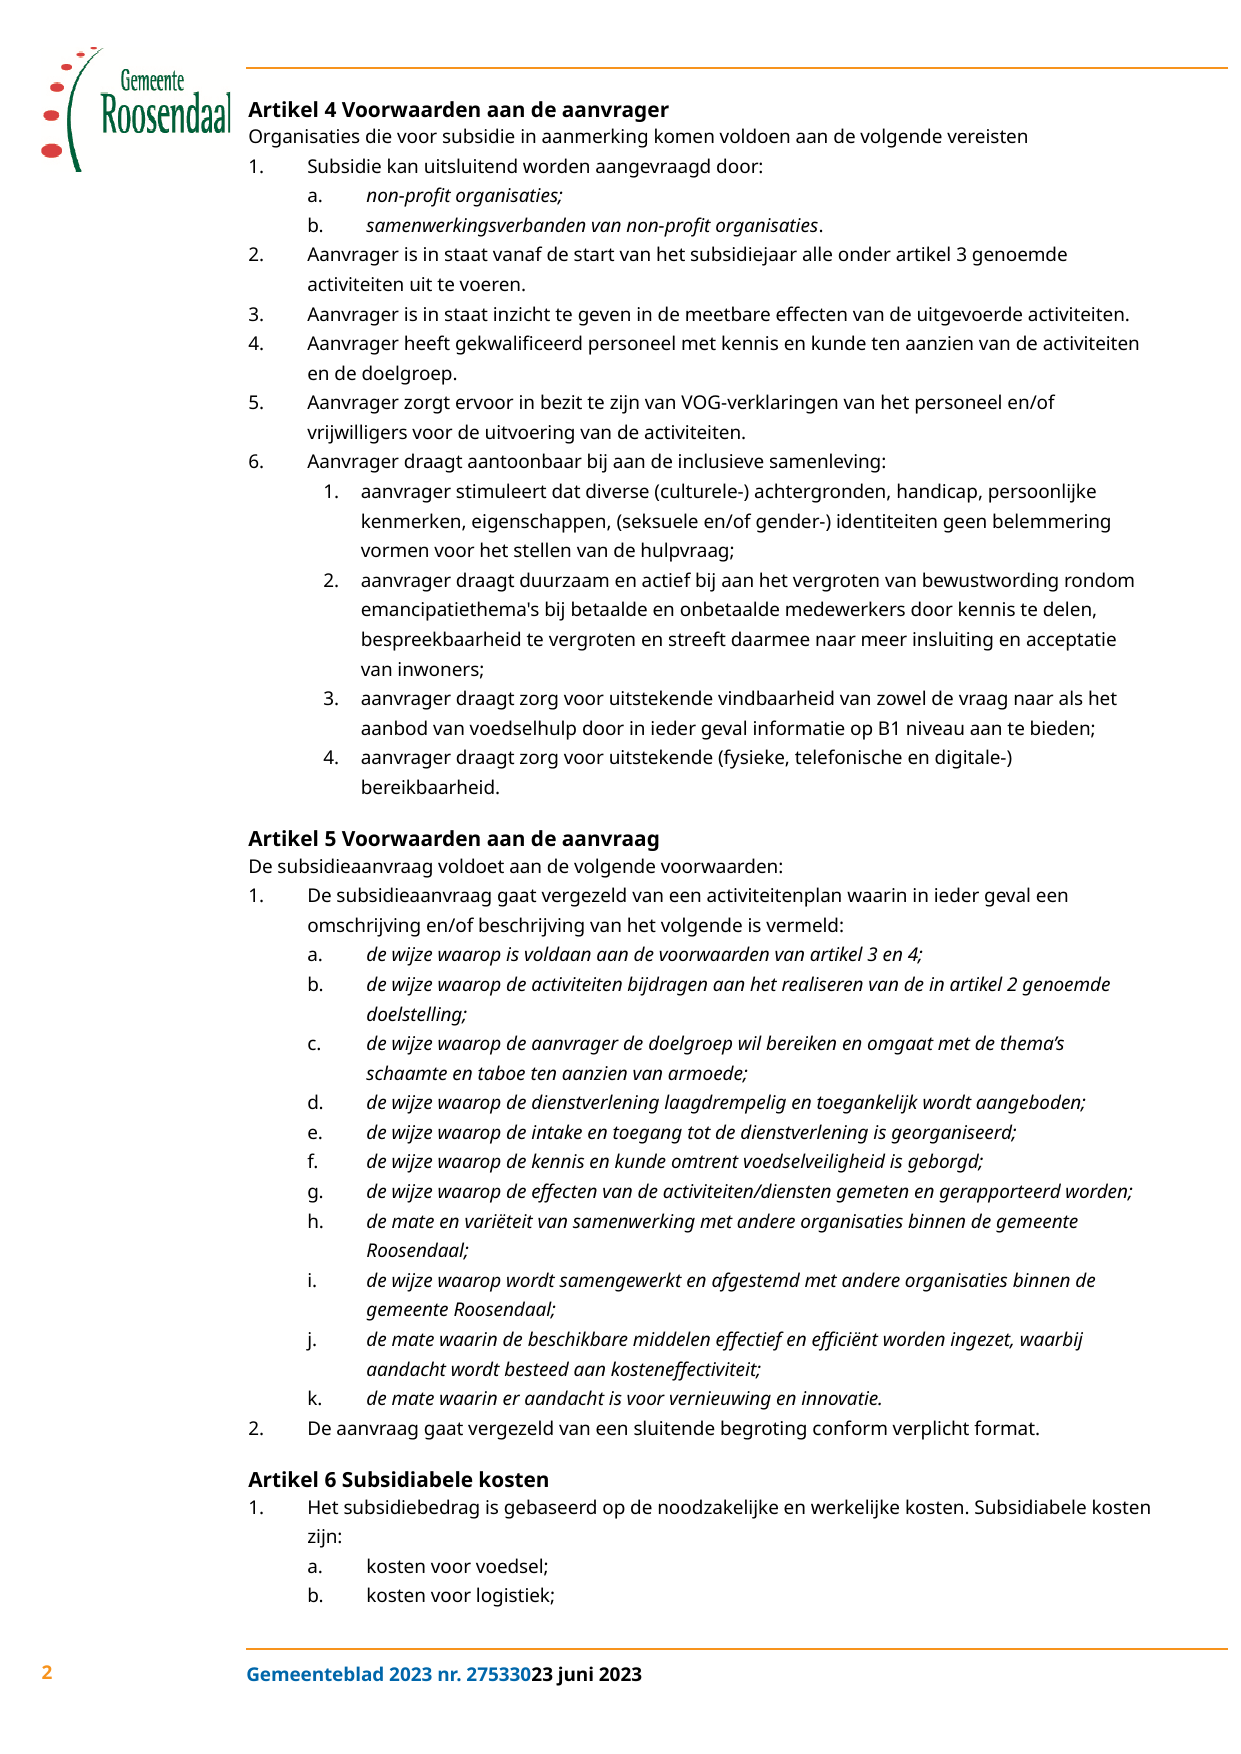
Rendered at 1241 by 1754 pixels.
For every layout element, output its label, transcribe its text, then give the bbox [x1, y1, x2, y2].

picture [41, 47, 231, 172]
list De aanvraag gaat vergezeld van een sluitende begroting conform verplicht format. [248, 1415, 1152, 1441]
list de wijze waarop de intake en toegang tot de dienstverlening is georganiseerd; [307, 1119, 1152, 1145]
list de wijze waarop is voldaan aan de voorwaarden van artikel 3 en 4; [307, 942, 1152, 967]
text Artikel 4 Voorwaarden aan de aanvrager [248, 95, 1152, 123]
list samenwerkingsverbanden van non-profit organisaties. [307, 212, 1152, 238]
list kosten voor logistiek; [307, 1583, 1152, 1608]
list aanvrager stimuleert dat diverse (culturele-) achtergronden, handicap, persoonlijke kenmerken, eigenschappen, (seksuele en/of gender-) identiteiten geen belemmering vormen voor het stellen van de hulpvraag; [323, 478, 1152, 563]
list aanvrager draagt duurzaam en actief bij aan het vergroten van bewustwording rondom emancipatiethema's bij betaalde en onbetaalde medewerkers door kennis te delen, bespreekbaarheid te vergroten en streeft daarmee naar meer insluiting en acceptatie van inwoners; [323, 567, 1152, 681]
list de wijze waarop de kennis en kunde omtrent voedselveiligheid is geborgd; [307, 1149, 1152, 1174]
text Organisaties die voor subsidie in aanmerking komen voldoen aan de volgende vereisten [248, 123, 1152, 149]
list de wijze waarop de effecten van de activiteiten/diensten gemeten en gerapporteerd worden; [307, 1178, 1152, 1204]
list Aanvrager is in staat vanaf de start van het subsidiejaar alle onder artikel 3 genoemde activiteiten uit te voeren. [248, 242, 1152, 297]
list de wijze waarop de aanvrager de doelgroep wil bereiken en omgaat met de thema’s schaamte en taboe ten aanzien van armoede; [307, 1030, 1152, 1086]
list de wijze waarop de activiteiten bijdragen aan het realiseren van de in artikel 2 genoemde doelstelling; [307, 971, 1152, 1027]
list Aanvrager zorgt ervoor in bezit te zijn van VOG-verklaringen van het personeel en/of vrijwilligers voor de uitvoering van de activiteiten. [248, 389, 1152, 445]
list Aanvrager heeft gekwalificeerd personeel met kennis en kunde ten aanzien van de activiteiten en de doelgroep. [248, 330, 1152, 386]
text Artikel 5 Voorwaarden aan de aanvraag [248, 824, 1152, 853]
list de mate waarin er aandacht is voor vernieuwing en innovatie. [307, 1385, 1152, 1411]
text Artikel 6 Subsidiabele kosten [248, 1465, 1152, 1494]
list Subsidie kan uitsluitend worden aangevraagd door: [248, 153, 1152, 178]
list Het subsidiebedrag is gebaseerd op de noodzakelijke en werkelijke kosten. Subsidiabele kosten zijn: [248, 1494, 1152, 1549]
list Aanvrager is in staat inzicht te geven in de meetbare effecten van de uitgevoerde activiteiten. [248, 301, 1152, 326]
text De subsidieaanvraag voldoet aan de volgende voorwaarden: [248, 853, 1152, 879]
list Aanvrager draagt aantoonbaar bij aan de inclusieve samenleving: [248, 449, 1152, 474]
list kosten voor voedsel; [307, 1553, 1152, 1579]
list de wijze waarop de dienstverlening laagdrempelig en toegankelijk wordt aangeboden; [307, 1089, 1152, 1115]
list de mate en variëteit van samenwerking met andere organisaties binnen de gemeente Roosendaal; [307, 1208, 1152, 1263]
list aanvrager draagt zorg voor uitstekende vindbaarheid van zowel de vraag naar als het aanbod van voedselhulp door in ieder geval informatie op B1 niveau aan te bieden; [323, 685, 1152, 741]
list aanvrager draagt zorg voor uitstekende (fysieke, telefonische en digitale-) bereikbaarheid. [323, 744, 1152, 800]
list de wijze waarop wordt samengewerkt en afgestemd met andere organisaties binnen de gemeente Roosendaal; [307, 1267, 1152, 1322]
list de mate waarin de beschikbare middelen effectief en efficiënt worden ingezet, waarbij aandacht wordt besteed aan kosteneffectiviteit; [307, 1326, 1152, 1382]
list De subsidieaanvraag gaat vergezeld van een activiteitenplan waarin in ieder geval een omschrijving en/of beschrijving van het volgende is vermeld: [248, 882, 1152, 938]
list non-profit organisaties; [307, 182, 1152, 208]
